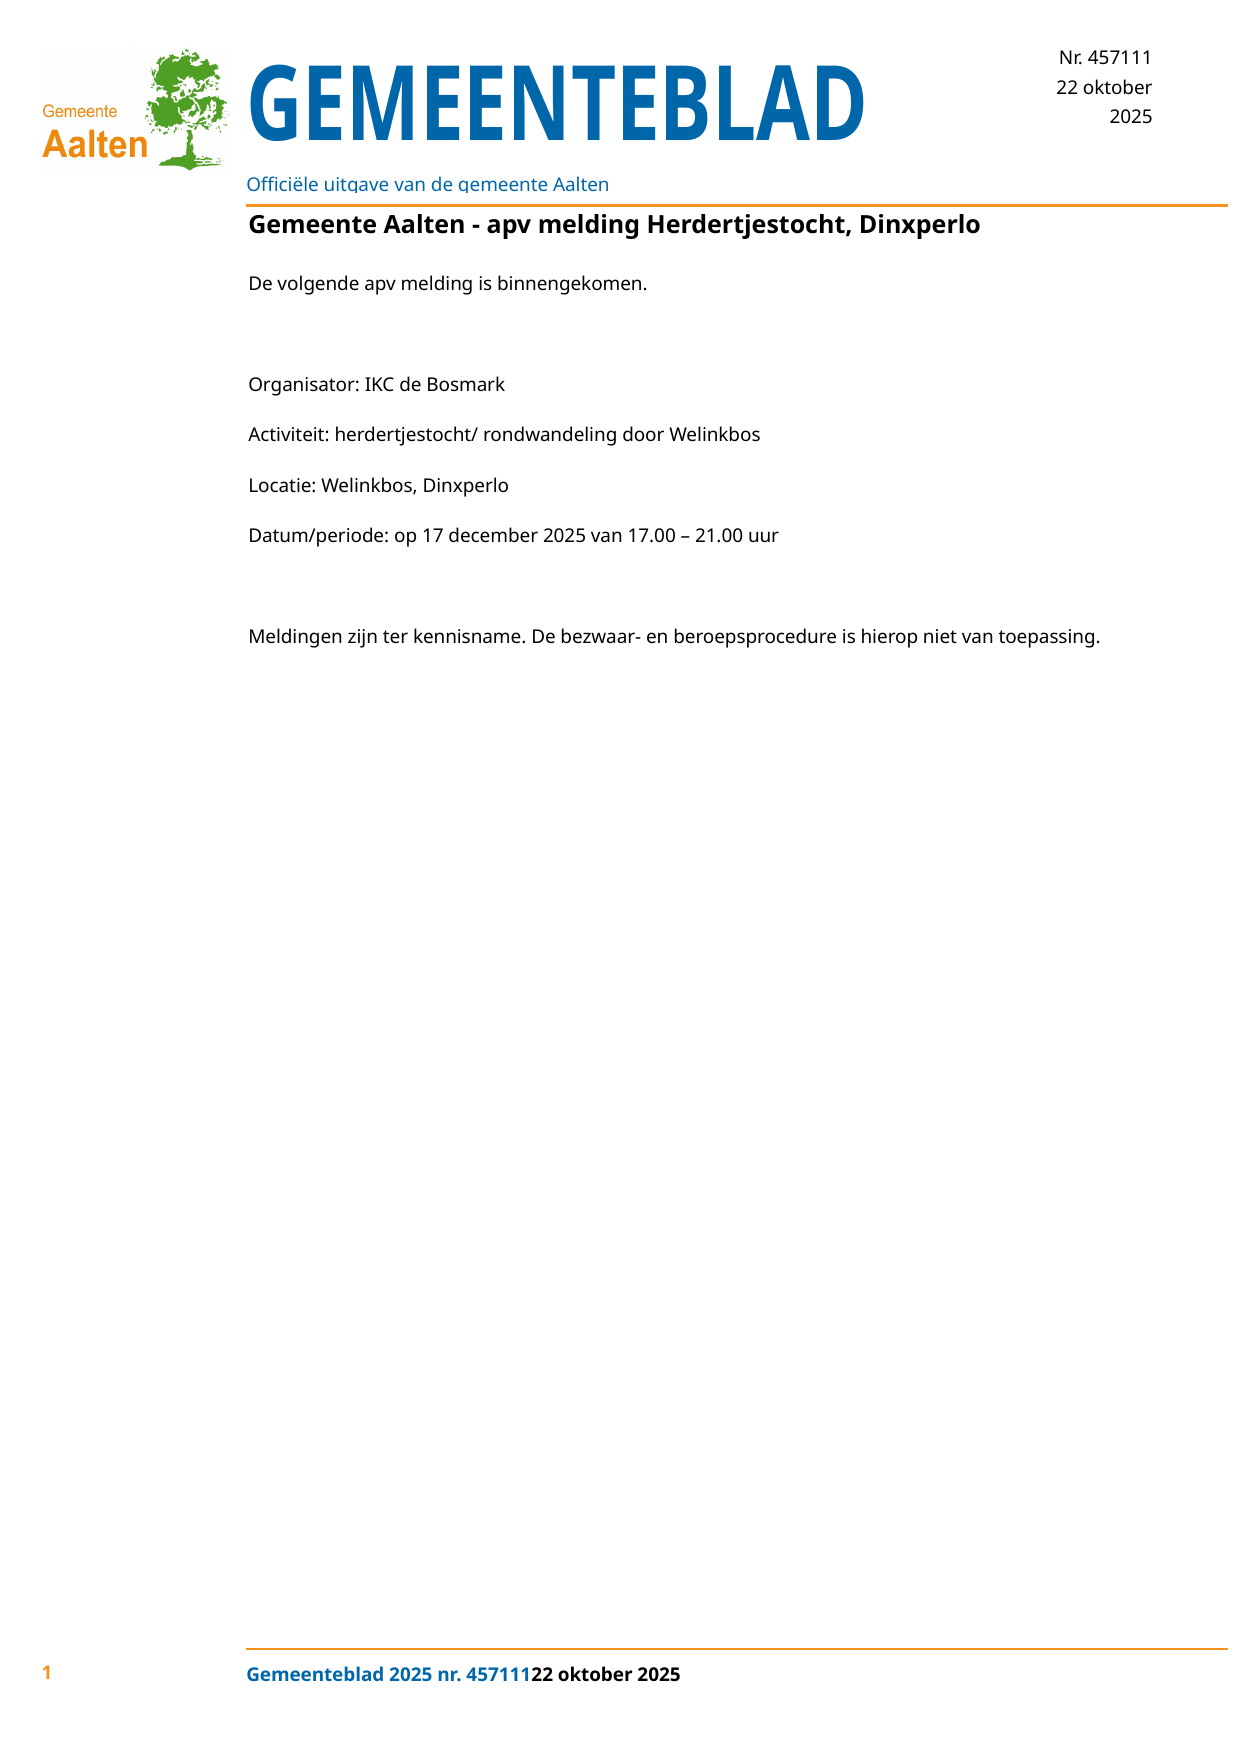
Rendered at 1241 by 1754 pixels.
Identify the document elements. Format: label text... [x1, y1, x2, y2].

text Organisator: IKC de Bosmark [248, 371, 1152, 397]
text De volgende apv melding is binnengekomen. [248, 270, 1152, 296]
text Meldingen zijn ter kennisname. De bezwaar- en beroepsprocedure is hierop niet van toepassing. [248, 623, 1152, 649]
text Activiteit: herdertjestocht/ rondwandeling door Welinkbos [248, 422, 1152, 447]
text Datum/periode: op 17 december 2025 van 17.00 – 21.00 uur [248, 522, 1152, 548]
text Locatie: Welinkbos, Dinxperlo [248, 472, 1152, 498]
picture [41, 47, 231, 172]
text Gemeente Aalten - apv melding Herdertjestocht, Dinxperlo [248, 207, 1152, 241]
